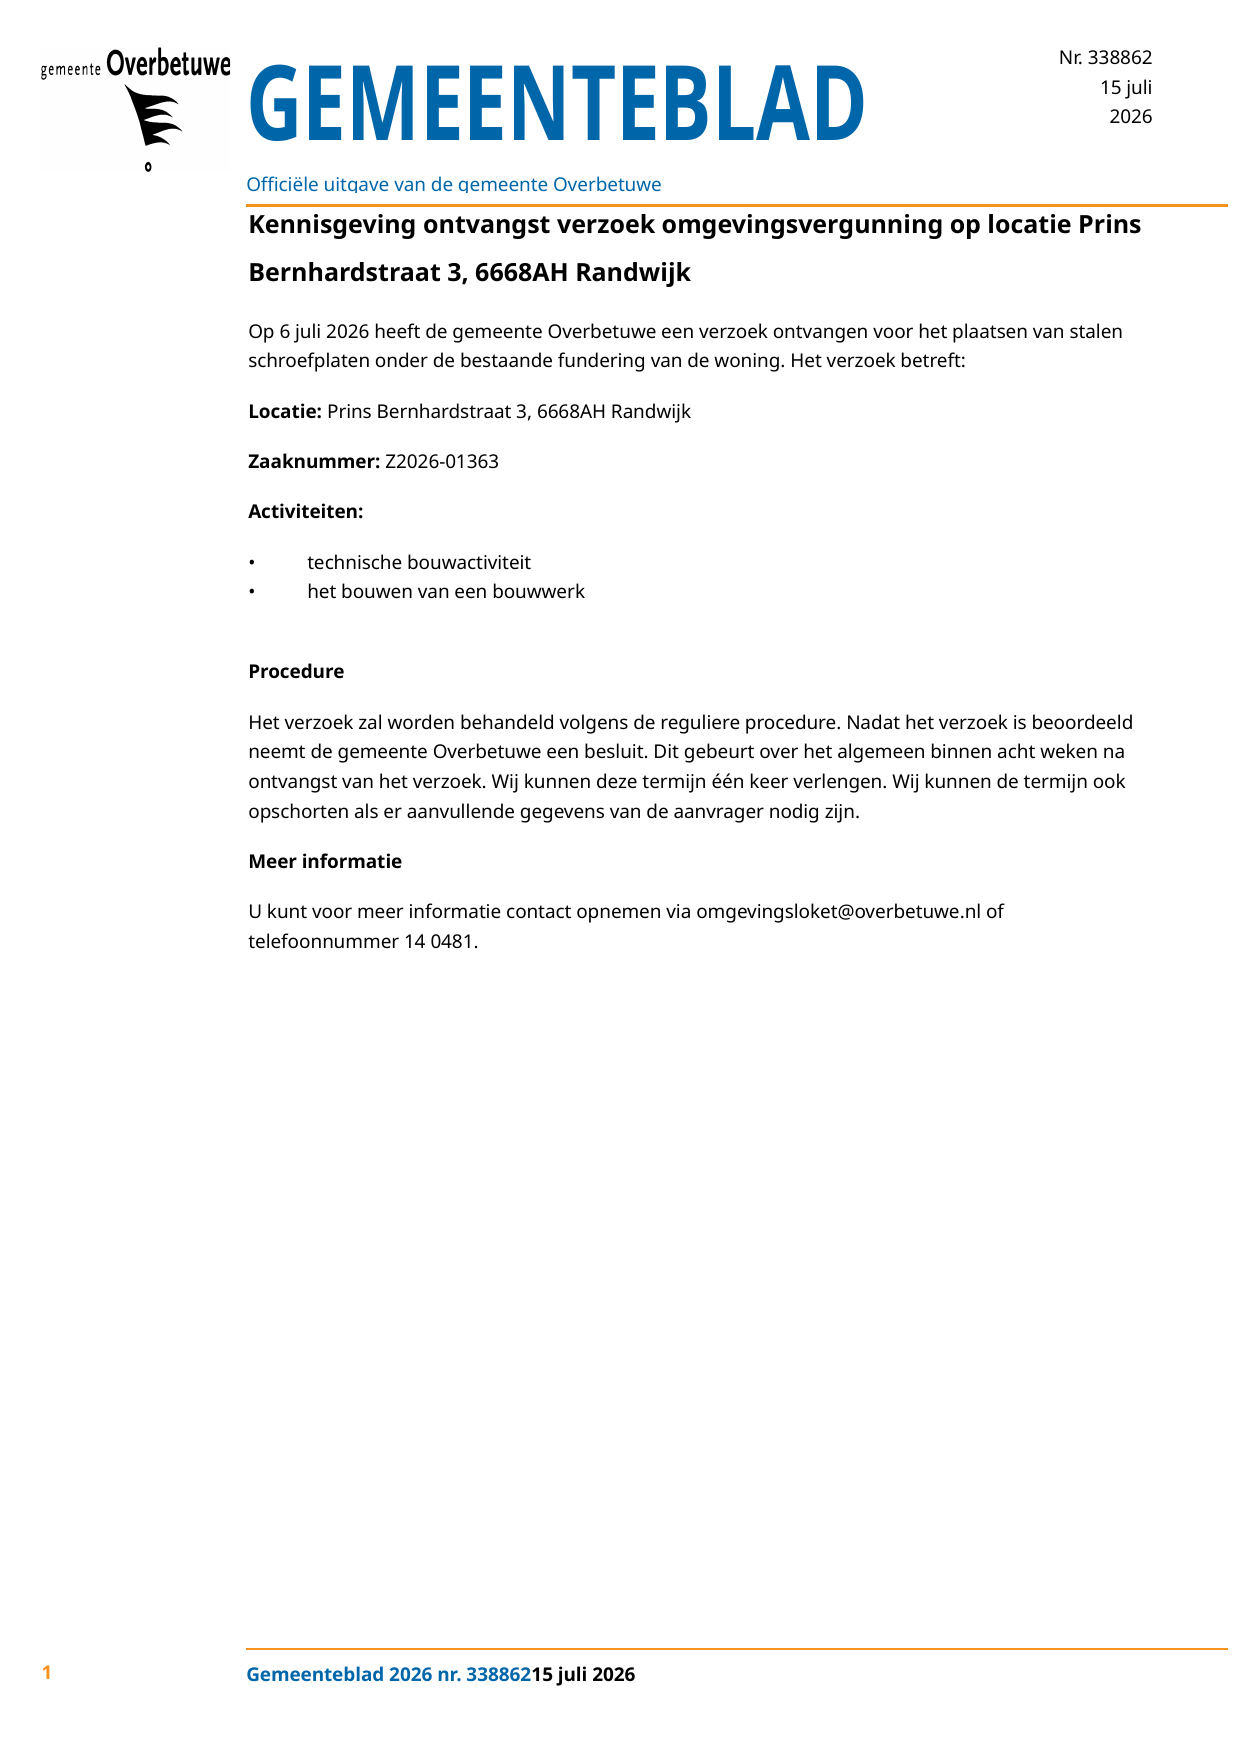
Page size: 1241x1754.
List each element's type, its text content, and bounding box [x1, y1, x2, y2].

text Meer informatie [248, 848, 1152, 874]
list technische bouwactiviteit [248, 549, 1152, 575]
text Activiteiten: [248, 499, 1152, 524]
text Het verzoek zal worden behandeld volgens de reguliere procedure. Nadat het verzoek is beoordeeld neemt de gemeente Overbetuwe een besluit. Dit gebeurt over het algemeen binnen acht weken na ontvangst van het verzoek. Wij kunnen deze termijn één keer verlengen. Wij kunnen de termijn ook opschorten als er aanvullende gegevens van de aanvrager nodig zijn. [248, 709, 1152, 824]
text U kunt voor meer informatie contact opnemen via omgevingsloket@overbetuwe.nl of telefoonnummer 14 0481. [248, 899, 1152, 954]
text Locatie: Prins Bernhardstraat 3, 6668AH Randwijk [248, 398, 1152, 424]
text Zaaknummer: Z2026-01363 [248, 448, 1152, 474]
text Procedure [248, 659, 1152, 684]
text Kennisgeving ontvangst verzoek omgevingsvergunning op locatie Prins Bernhardstraat 3, 6668AH Randwijk [248, 207, 1152, 288]
list het bouwen van een bouwwerk [248, 579, 1152, 604]
text Op 6 juli 2026 heeft de gemeente Overbetuwe een verzoek ontvangen voor het plaatsen van stalen schroefplaten onder de bestaande fundering van de woning. Het verzoek betreft: [248, 318, 1152, 373]
picture [41, 47, 231, 172]
